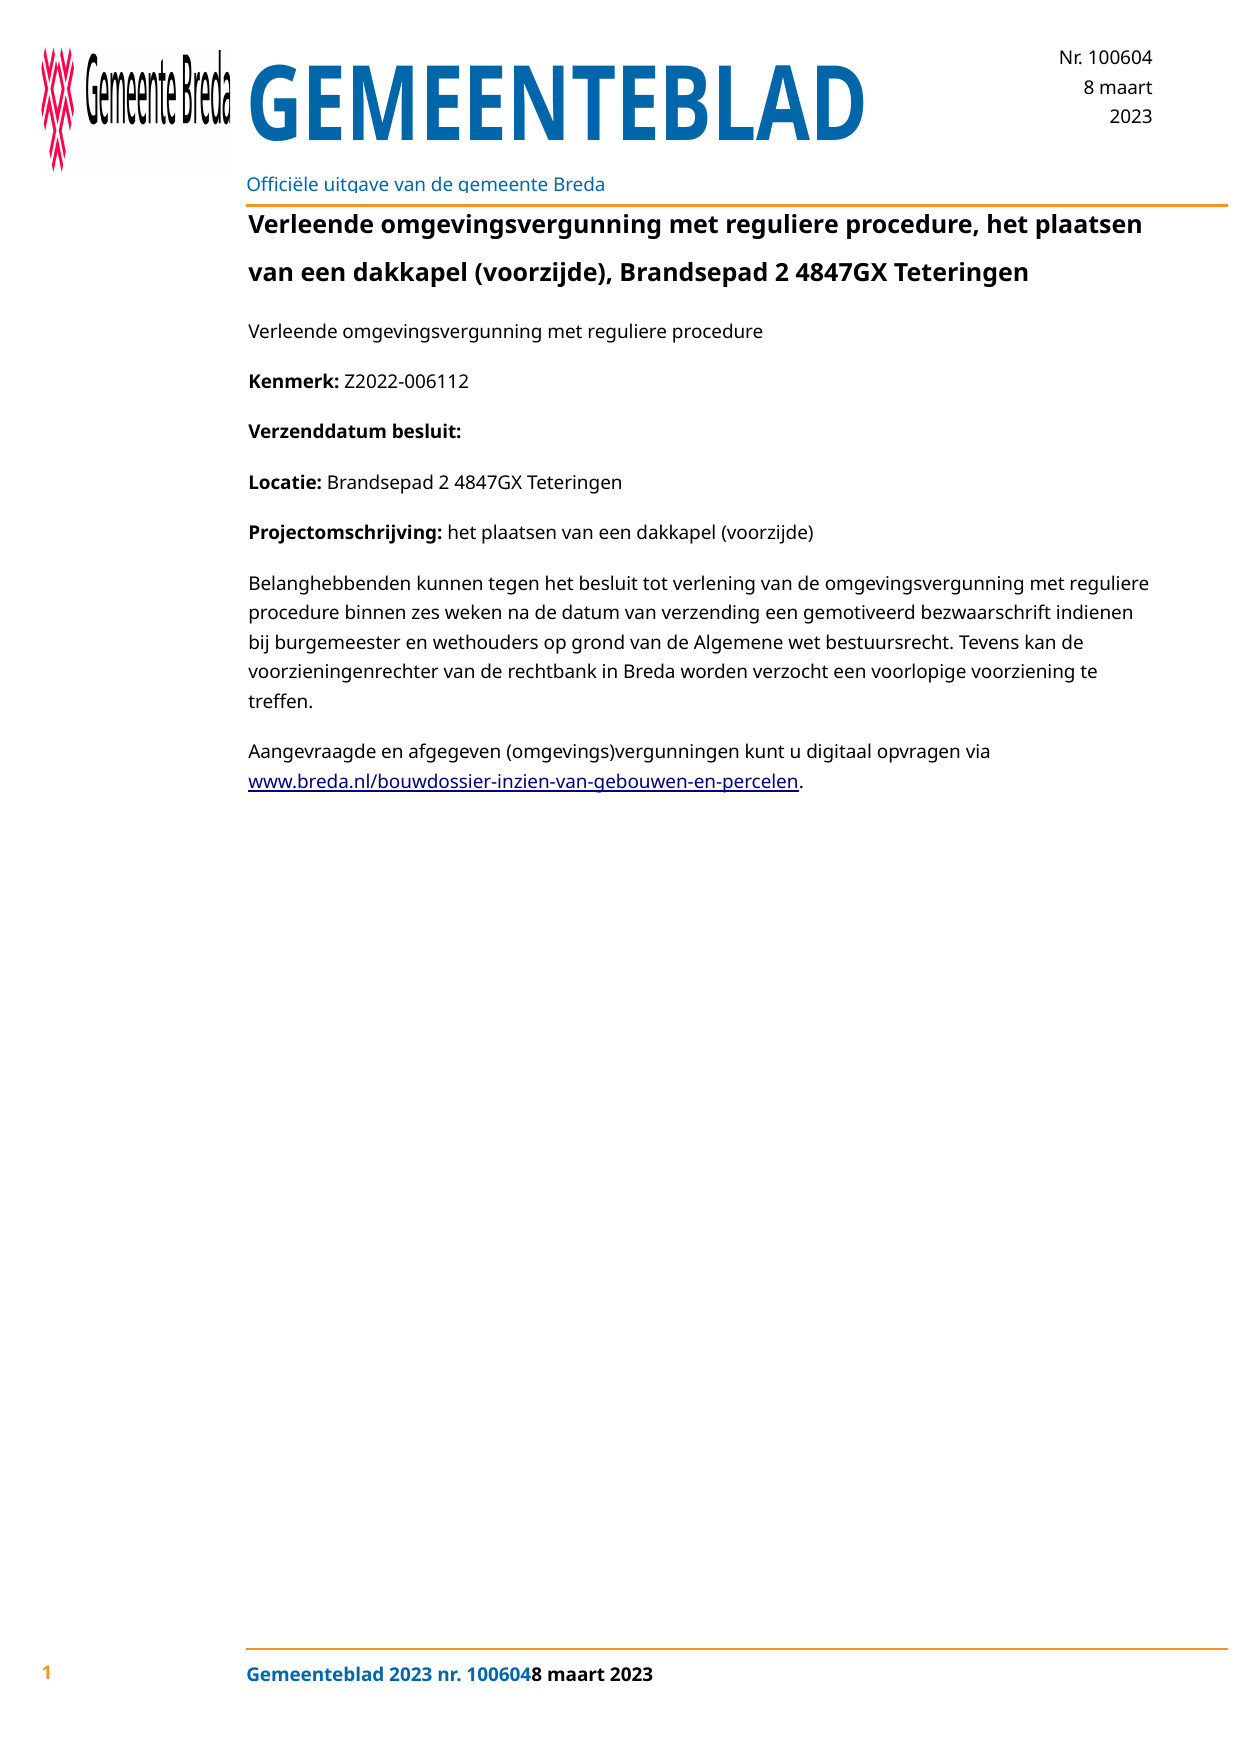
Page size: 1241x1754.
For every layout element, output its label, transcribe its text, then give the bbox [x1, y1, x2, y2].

text Locatie: Brandsepad 2 4847GX Teteringen [248, 469, 1152, 495]
text Verleende omgevingsvergunning met reguliere procedure, het plaatsen van een dakkapel (voorzijde), Brandsepad 2 4847GX Teteringen [248, 207, 1152, 288]
text Verleende omgevingsvergunning met reguliere procedure [248, 318, 1152, 344]
text Aangevraagde en afgegeven (omgevings)vergunningen kunt u digitaal opvragen via www.breda.nl/bouwdossier-inzien-van-gebouwen-en-percelen. [248, 739, 1152, 794]
picture [41, 47, 231, 172]
text Kenmerk: Z2022-006112 [248, 368, 1152, 394]
text Projectomschrijving: het plaatsen van een dakkapel (voorzijde) [248, 519, 1152, 545]
text Belanghebbenden kunnen tegen het besluit tot verlening van de omgevingsvergunning met reguliere procedure binnen zes weken na de datum van verzending een gemotiveerd bezwaarschrift indienen bij burgemeester en wethouders op grond van de Algemene wet bestuursrecht. Tevens kan de voorzieningenrechter van de rechtbank in Breda worden verzocht een voorlopige voorziening te treffen. [248, 570, 1152, 714]
text Verzenddatum besluit: [248, 419, 1152, 444]
